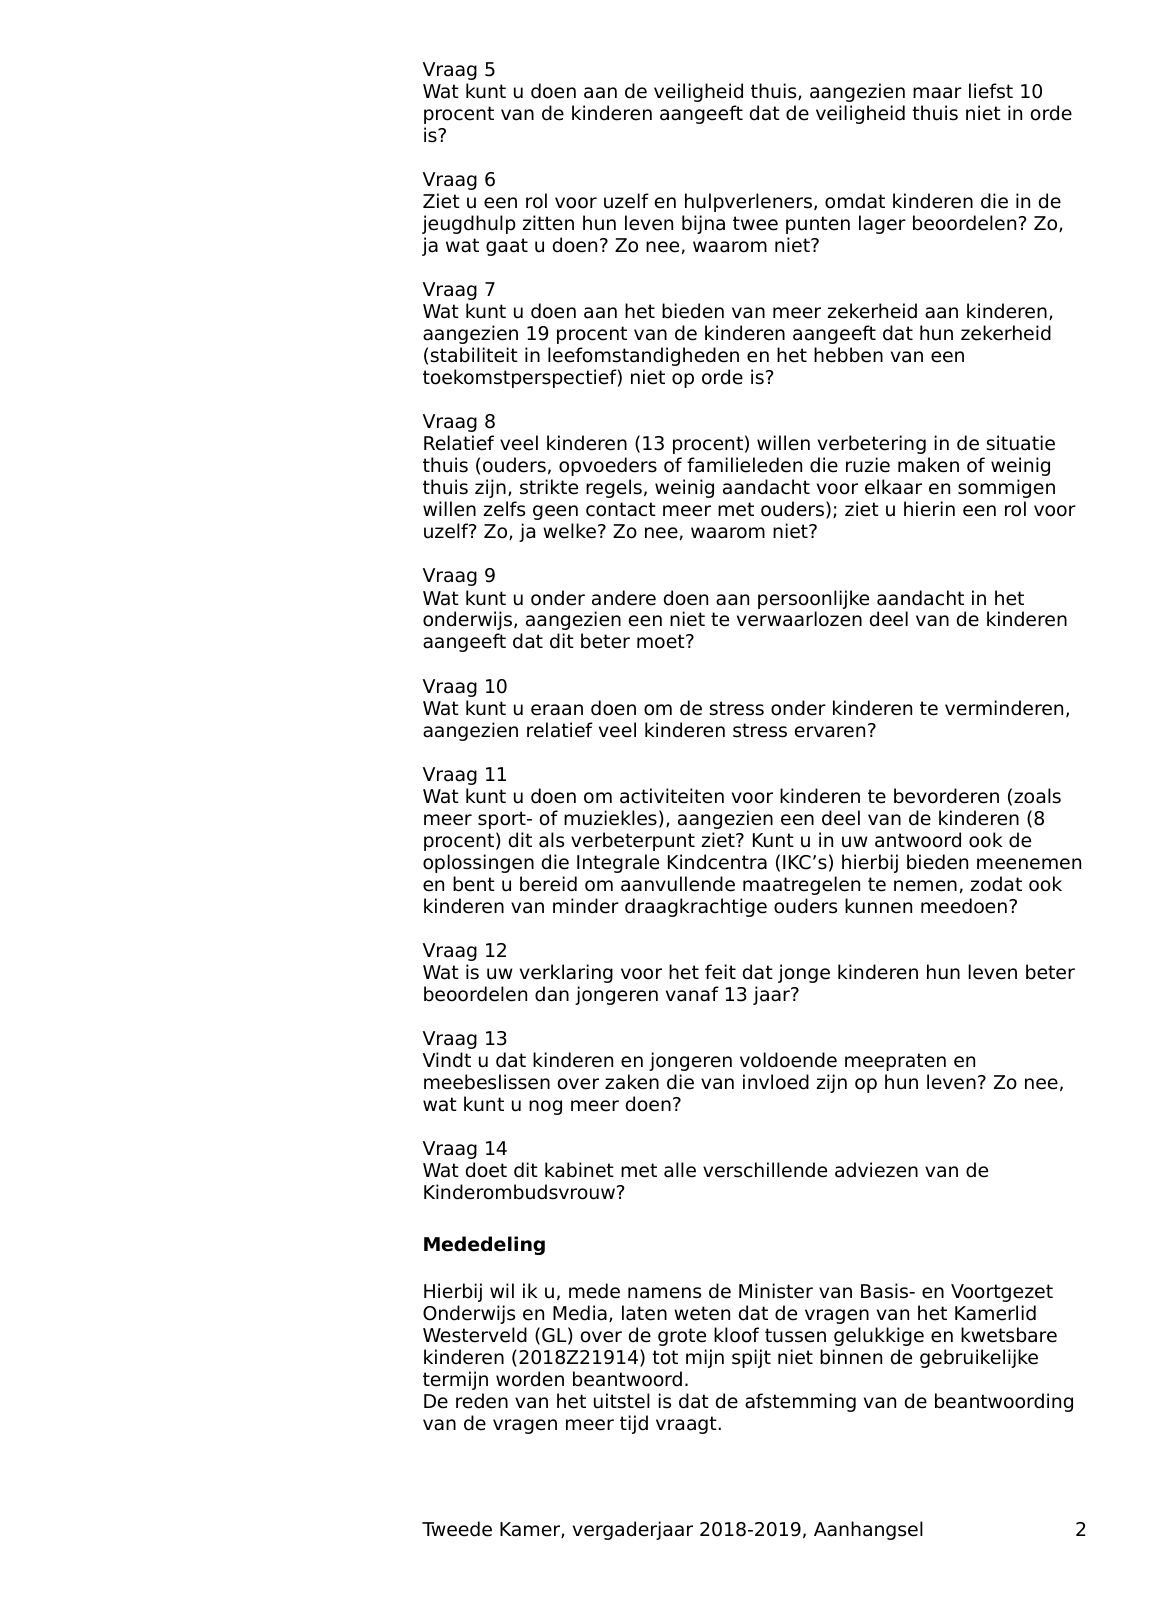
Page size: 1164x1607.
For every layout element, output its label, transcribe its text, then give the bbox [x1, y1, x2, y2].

text Wat is uw verklaring voor het feit dat jonge kinderen hun leven beter beoordelen dan jongeren vanaf 13 jaar? [422, 962, 1087, 1006]
text Wat kunt u doen aan de veiligheid thuis, aangezien maar liefst 10 procent van de kinderen aangeeft dat de veiligheid thuis niet in orde is? [422, 81, 1087, 147]
text Wat doet dit kabinet met alle verschillende adviezen van de Kinderombudsvrouw? [422, 1160, 1087, 1204]
subtitle Mededeling [422, 1234, 1087, 1256]
text Wat kunt u onder andere doen aan persoonlijke aandacht in het onderwijs, aangezien een niet te verwaarlozen deel van de kinderen aangeeft dat dit beter moet? [422, 587, 1087, 653]
text Wat kunt u doen om activiteiten voor kinderen te bevorderen (zoals meer sport- of muziekles), aangezien een deel van de kinderen (8 procent) dit als verbeterpunt ziet? Kunt u in uw antwoord ook de oplossingen die Integrale Kindcentra (IKC’s) hierbij bieden meenemen en bent u bereid om aanvullende maatregelen te nemen, zodat ook kinderen van minder draagkrachtige ouders kunnen meedoen? [422, 786, 1087, 917]
text Vindt u dat kinderen en jongeren voldoende meepraten en meebeslissen over zaken die van invloed zijn op hun leven? Zo nee, wat kunt u nog meer doen? [422, 1050, 1087, 1116]
text Wat kunt u eraan doen om de stress onder kinderen te verminderen, aangezien relatief veel kinderen stress ervaren? [422, 697, 1087, 741]
text Vraag 13 [422, 1028, 1087, 1050]
text Relatief veel kinderen (13 procent) willen verbetering in de situatie thuis (ouders, opvoeders of familieleden die ruzie maken of weinig thuis zijn, strikte regels, weinig aandacht voor elkaar en sommigen willen zelfs geen contact meer met ouders); ziet u hierin een rol voor uzelf? Zo, ja welke? Zo nee, waarom niet? [422, 433, 1087, 543]
text De reden van het uitstel is dat de afstemming van de beantwoording van de vragen meer tijd vraagt. [422, 1391, 1087, 1435]
text Wat kunt u doen aan het bieden van meer zekerheid aan kinderen, aangezien 19 procent van de kinderen aangeeft dat hun zekerheid (stabiliteit in leefomstandigheden en het hebben van een toekomstperspectief) niet op orde is? [422, 301, 1087, 389]
text Vraag 7 [422, 279, 1087, 301]
text Hierbij wil ik u, mede namens de Minister van Basis- en Voortgezet Onderwijs en Media, laten weten dat de vragen van het Kamerlid Westerveld (GL) over de grote kloof tussen gelukkige en kwetsbare kinderen (2018Z21914) tot mijn spijt niet binnen de gebruikelijke termijn worden beantwoord. [422, 1281, 1087, 1391]
text Vraag 5 [422, 59, 1087, 81]
text Vraag 12 [422, 940, 1087, 962]
text Vraag 10 [422, 676, 1087, 697]
text Vraag 8 [422, 411, 1087, 433]
text Ziet u een rol voor uzelf en hulpverleners, omdat kinderen die in de jeugdhulp zitten hun leven bijna twee punten lager beoordelen? Zo, ja wat gaat u doen? Zo nee, waarom niet? [422, 191, 1087, 257]
text Vraag 11 [422, 764, 1087, 786]
text Vraag 14 [422, 1138, 1087, 1160]
text Vraag 9 [422, 565, 1087, 587]
text Vraag 6 [422, 169, 1087, 191]
